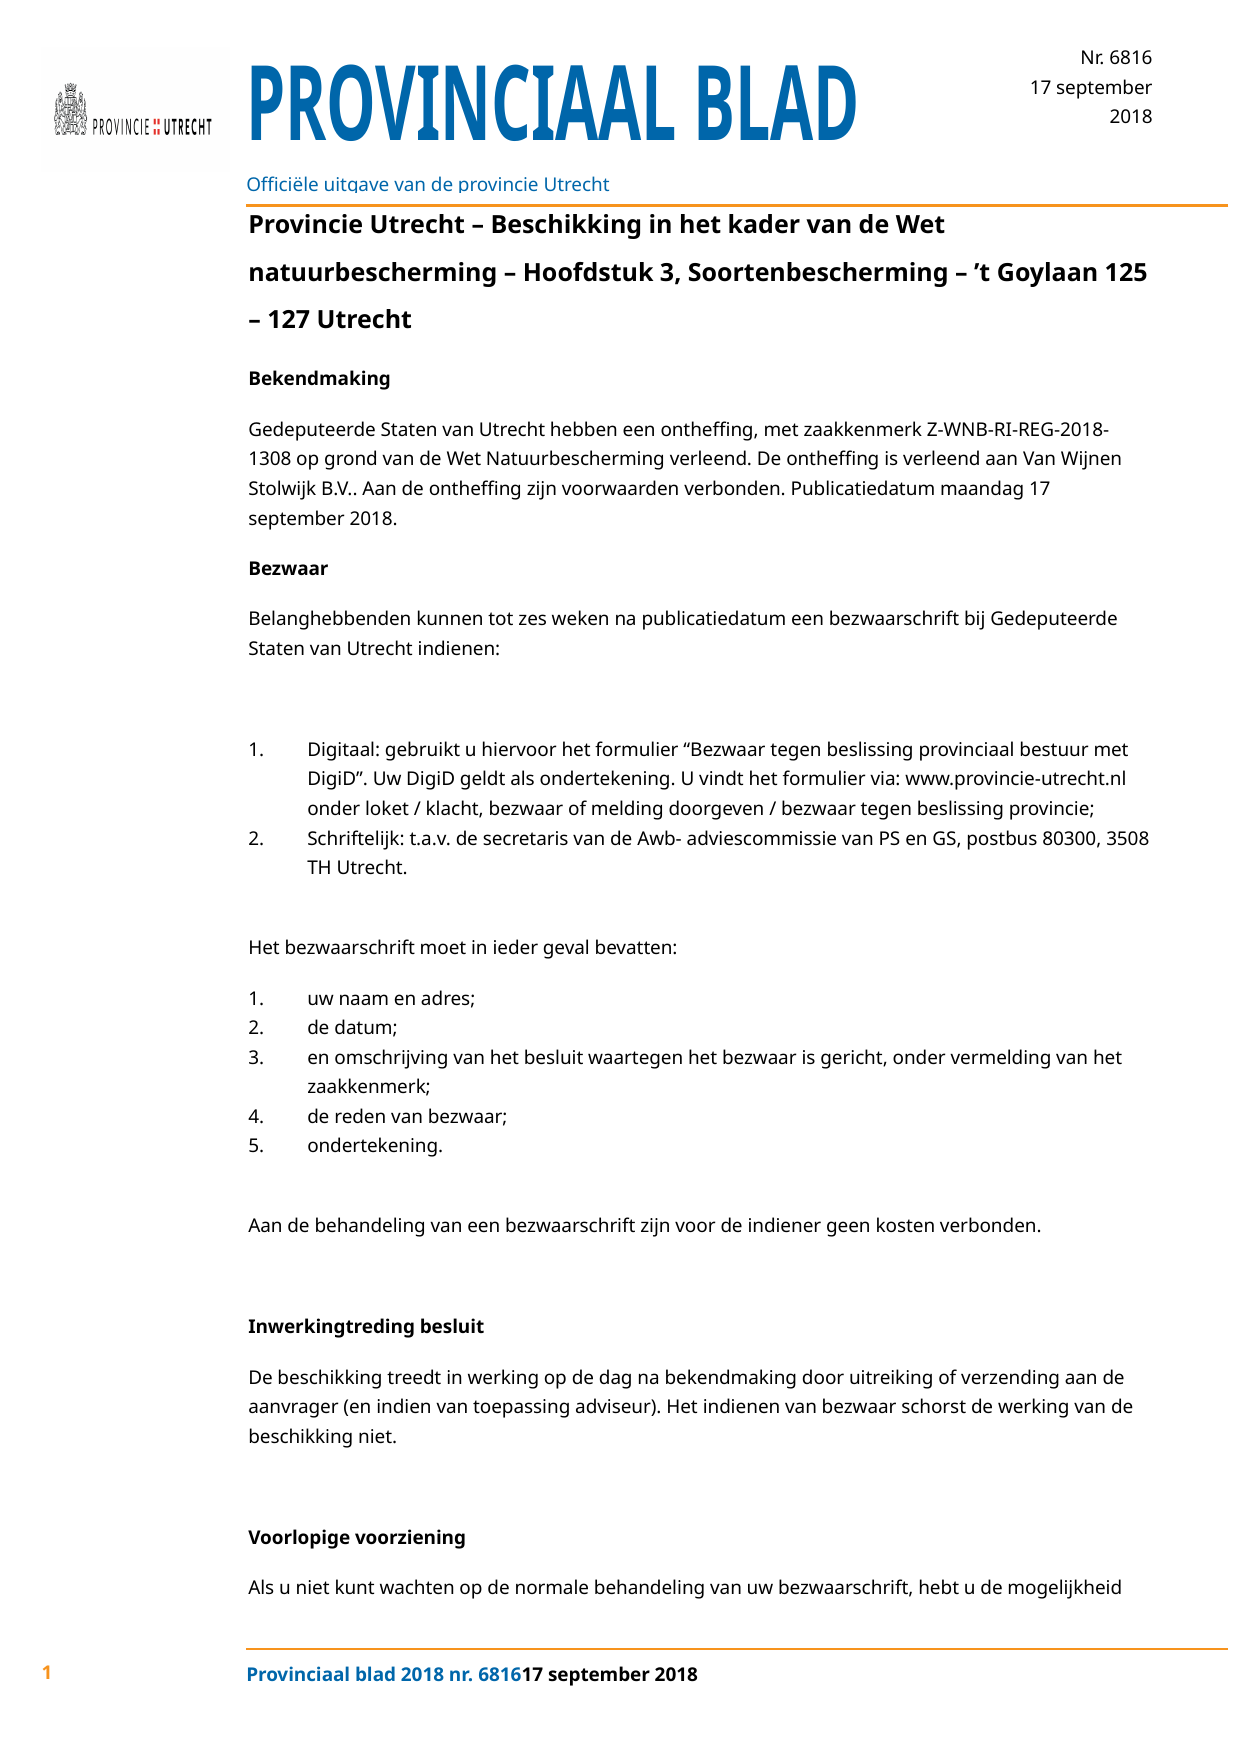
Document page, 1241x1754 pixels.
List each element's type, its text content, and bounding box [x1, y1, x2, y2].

list de reden van bezwaar; [248, 1103, 1152, 1129]
list Digitaal: gebruikt u hiervoor het formulier “Bezwaar tegen beslissing provinciaal bestuur met DigiD”. Uw DigiD geldt als ondertekening. U vindt het formulier via: www.provincie-utrecht.nl onder loket / klacht, bezwaar of melding doorgeven / bezwaar tegen beslissing provincie; [248, 736, 1152, 821]
list de datum; [248, 1014, 1152, 1040]
list en omschrijving van het besluit waartegen het bezwaar is gericht, onder vermelding van het zaakkenmerk; [248, 1044, 1152, 1099]
list Schriftelijk: t.a.v. de secretaris van de Awb- adviescommissie van PS en GS, postbus 80300, 3508 TH Utrecht. [248, 825, 1152, 880]
text De beschikking treedt in werking op de dag na bekendmaking door uitreiking of verzending aan de aanvrager (en indien van toepassing adviseur). Het indienen van bezwaar schorst de werking van de beschikking niet. [248, 1364, 1152, 1449]
picture [41, 47, 231, 172]
text Als u niet kunt wachten op de normale behandeling van uw bezwaarschrift, hebt u de mogelijkheid [248, 1574, 1152, 1600]
text Aan de behandeling van een bezwaarschrift zijn voor de indiener geen kosten verbonden. [248, 1213, 1152, 1238]
text Belanghebbenden kunnen tot zes weken na publicatiedatum een bezwaarschrift bij Gedeputeerde Staten van Utrecht indienen: [248, 606, 1152, 661]
text Gedeputeerde Staten van Utrecht hebben een ontheffing, met zaakkenmerk Z-WNB-RI-REG-2018-1308 op grond van de Wet Natuurbescherming verleend. De ontheffing is verleend aan Van Wijnen Stolwijk B.V.. Aan de ontheffing zijn voorwaarden verbonden. Publicatiedatum maandag 17 september 2018. [248, 416, 1152, 530]
text Bezwaar [248, 555, 1152, 581]
text Voorlopige voorziening [248, 1524, 1152, 1549]
text Het bezwaarschrift moet in ieder geval bevatten: [248, 934, 1152, 960]
text Bekendmaking [248, 366, 1152, 391]
text Provincie Utrecht – Beschikking in het kader van de Wet natuurbescherming – Hoofdstuk 3, Soortenbescherming – ’t Goylaan 125 – 127 Utrecht [248, 207, 1152, 336]
text Inwerkingtreding besluit [248, 1313, 1152, 1339]
list uw naam en adres; [248, 985, 1152, 1010]
list ondertekening. [248, 1133, 1152, 1158]
